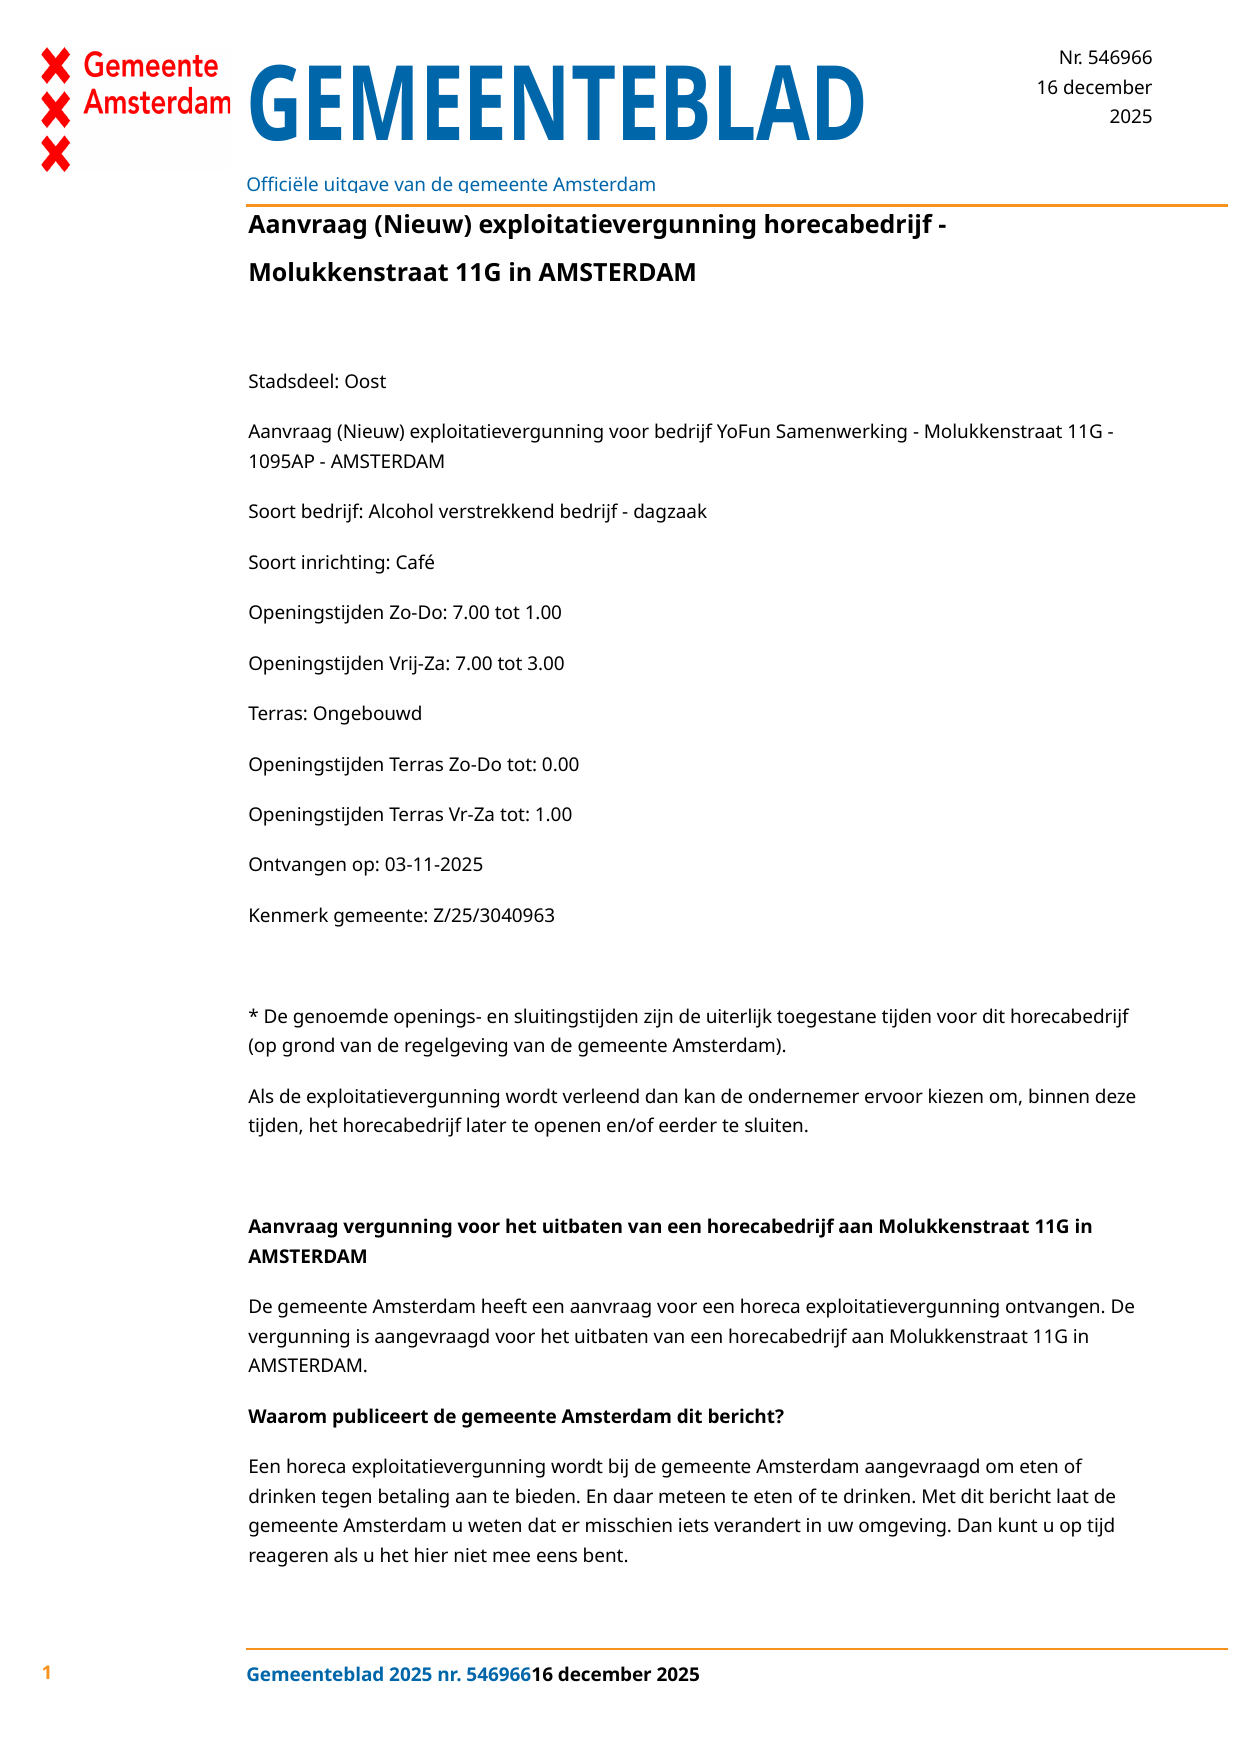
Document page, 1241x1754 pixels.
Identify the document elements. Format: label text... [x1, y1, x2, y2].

text Soort inrichting: Café [248, 549, 1152, 575]
text Ontvangen op: 03-11-2025 [248, 852, 1152, 877]
text Openingstijden Terras Zo-Do tot: 0.00 [248, 751, 1152, 777]
text Aanvraag (Nieuw) exploitatievergunning horecabedrijf - Molukkenstraat 11G in AMSTERDAM [248, 207, 1152, 288]
text Stadsdeel: Oost [248, 368, 1152, 394]
text Soort bedrijf: Alcohol verstrekkend bedrijf - dagzaak [248, 499, 1152, 524]
text Openingstijden Vrij-Za: 7.00 tot 3.00 [248, 650, 1152, 676]
text Als de exploitatievergunning wordt verleend dan kan de ondernemer ervoor kiezen om, binnen deze tijden, het horecabedrijf later te openen en/of eerder te sluiten. [248, 1083, 1152, 1138]
text Openingstijden Terras Vr-Za tot: 1.00 [248, 801, 1152, 827]
text Openingstijden Zo-Do: 7.00 tot 1.00 [248, 599, 1152, 625]
text Een horeca exploitatievergunning wordt bij de gemeente Amsterdam aangevraagd om eten of drinken tegen betaling aan te bieden. En daar meteen te eten of te drinken. Met dit bericht laat de gemeente Amsterdam u weten dat er misschien iets verandert in uw omgeving. Dan kunt u op tijd reageren als u het hier niet mee eens bent. [248, 1453, 1152, 1568]
text Terras: Ongebouwd [248, 700, 1152, 726]
text Aanvraag vergunning voor het uitbaten van een horecabedrijf aan Molukkenstraat 11G in AMSTERDAM [248, 1213, 1152, 1269]
text * De genoemde openings- en sluitingstijden zijn de uiterlijk toegestane tijden voor dit horecabedrijf (op grond van de regelgeving van de gemeente Amsterdam). [248, 1003, 1152, 1058]
text De gemeente Amsterdam heeft een aanvraag voor een horeca exploitatievergunning ontvangen. De vergunning is aangevraagd voor het uitbaten van een horecabedrijf aan Molukkenstraat 11G in AMSTERDAM. [248, 1293, 1152, 1378]
text Aanvraag (Nieuw) exploitatievergunning voor bedrijf YoFun Samenwerking - Molukkenstraat 11G - 1095AP - AMSTERDAM [248, 419, 1152, 474]
text Waarom publiceert de gemeente Amsterdam dit bericht? [248, 1403, 1152, 1429]
picture [41, 47, 231, 172]
text Kenmerk gemeente: Z/25/3040963 [248, 902, 1152, 928]
